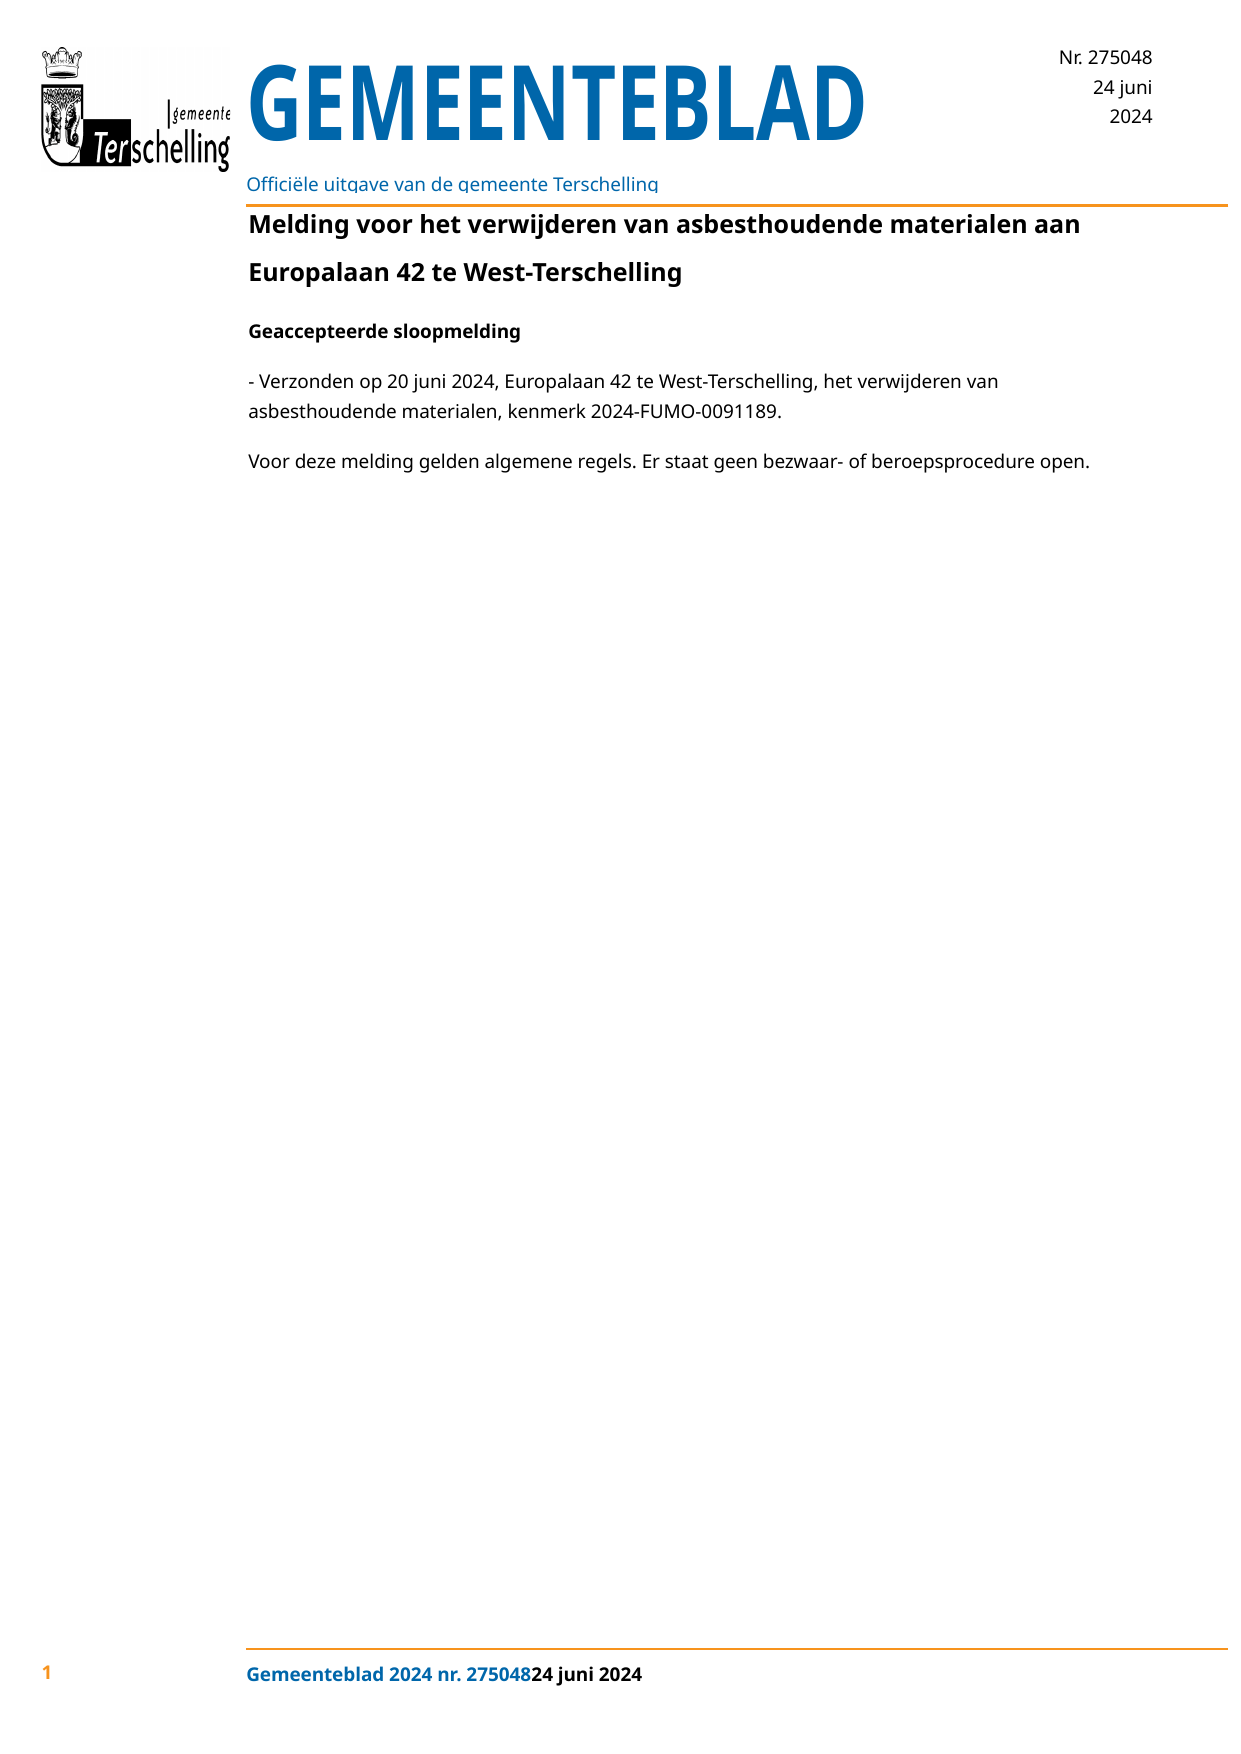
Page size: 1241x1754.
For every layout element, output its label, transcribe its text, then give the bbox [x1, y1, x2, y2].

text - Verzonden op 20 juni 2024, Europalaan 42 te West-Terschelling, het verwijderen van asbesthoudende materialen, kenmerk 2024-FUMO-0091189. [248, 368, 1152, 424]
text Geaccepteerde sloopmelding [248, 318, 1152, 344]
picture [41, 47, 231, 172]
text Melding voor het verwijderen van asbesthoudende materialen aan Europalaan 42 te West-Terschelling [248, 207, 1152, 288]
text Voor deze melding gelden algemene regels. Er staat geen bezwaar- of beroepsprocedure open. [248, 448, 1152, 474]
